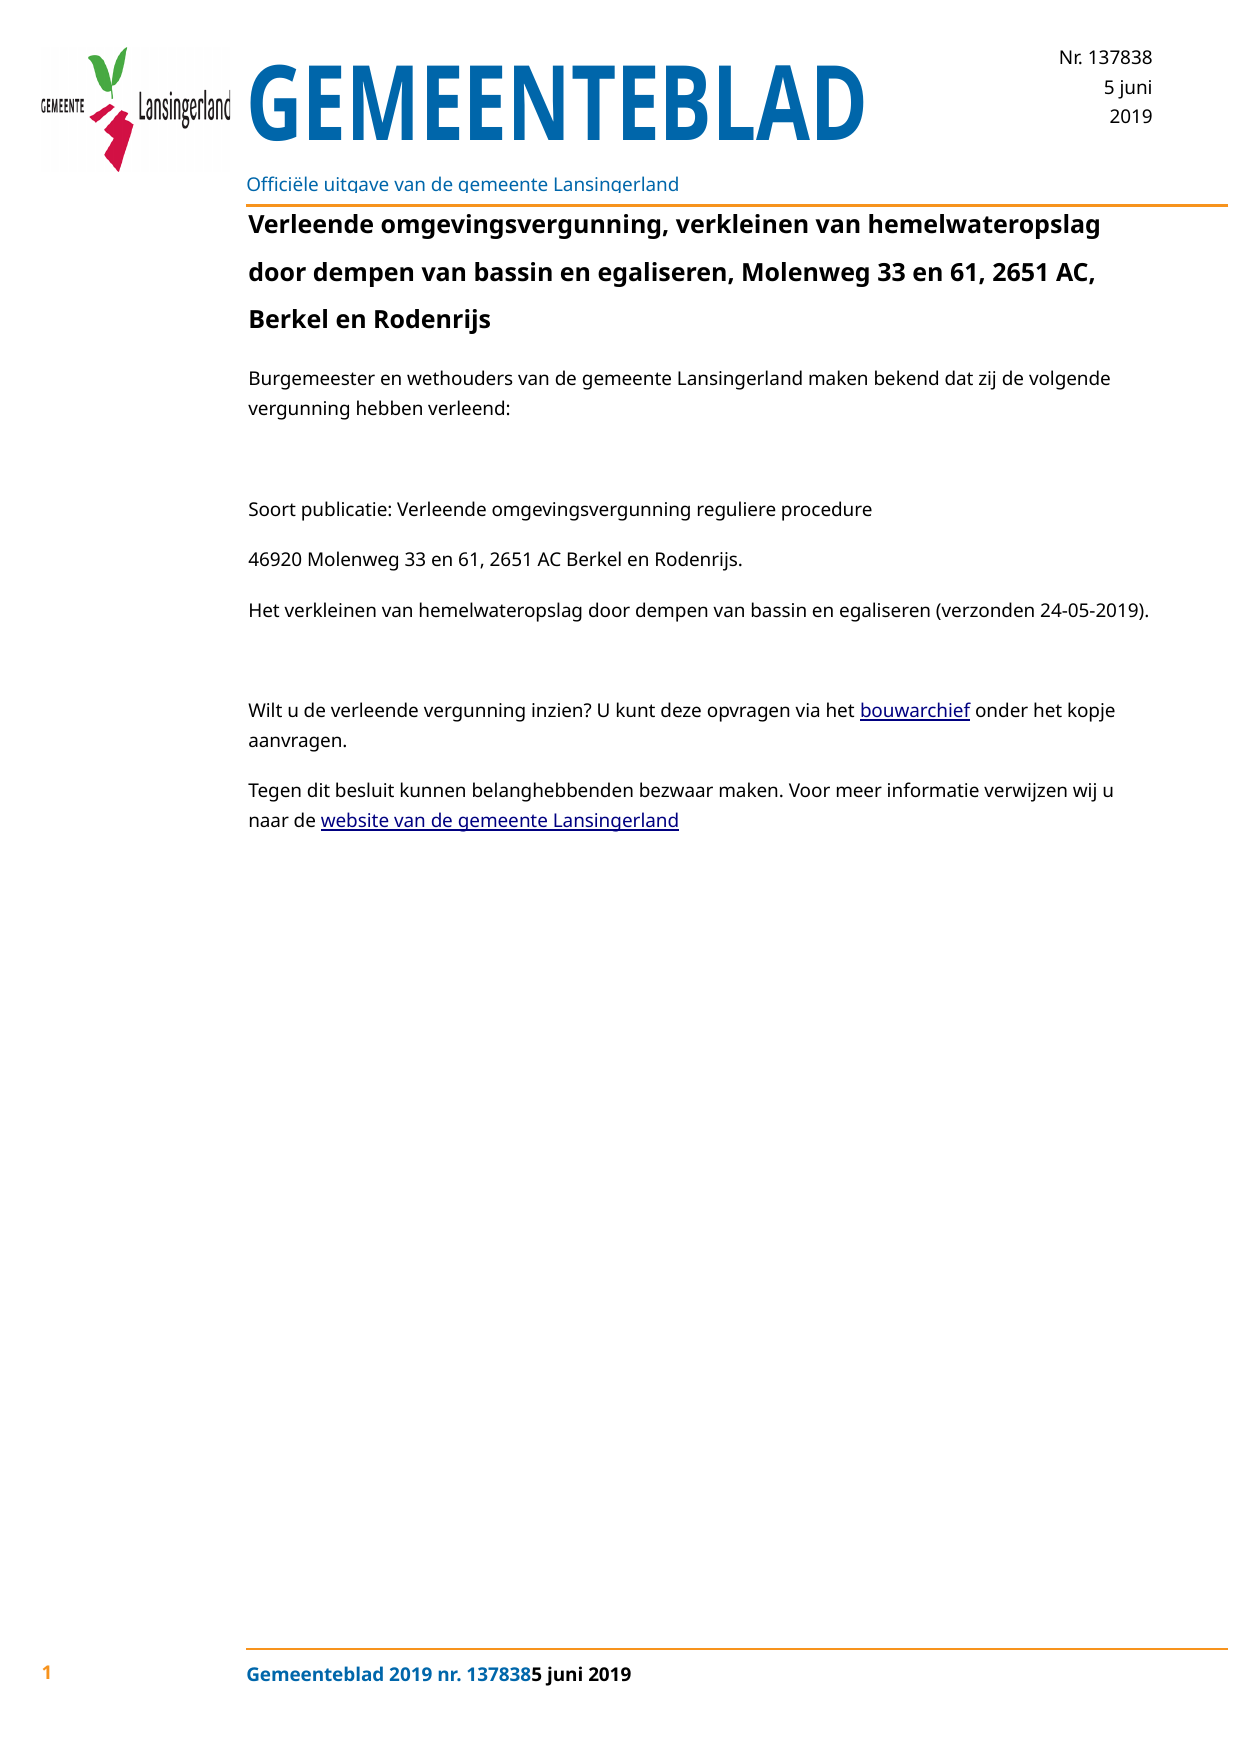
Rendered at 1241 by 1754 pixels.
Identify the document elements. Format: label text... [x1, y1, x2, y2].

text Wilt u de verleende vergunning inzien? U kunt deze opvragen via het bouwarchief onder het kopje aanvragen. [248, 698, 1152, 753]
text 46920 Molenweg 33 en 61, 2651 AC Berkel en Rodenrijs. [248, 546, 1152, 572]
text Verleende omgevingsvergunning, verkleinen van hemelwateropslag door dempen van bassin en egaliseren, Molenweg 33 en 61, 2651 AC, Berkel en Rodenrijs [248, 207, 1152, 336]
picture [41, 47, 231, 172]
text Soort publicatie: Verleende omgevingsvergunning reguliere procedure [248, 496, 1152, 522]
text Tegen dit besluit kunnen belanghebbenden bezwaar maken. Voor meer informatie verwijzen wij u naar de website van de gemeente Lansingerland [248, 778, 1152, 833]
text Burgemeester en wethouders van de gemeente Lansingerland maken bekend dat zij de volgende vergunning hebben verleend: [248, 366, 1152, 421]
text Het verkleinen van hemelwateropslag door dempen van bassin en egaliseren (verzonden 24-05-2019). [248, 597, 1152, 622]
